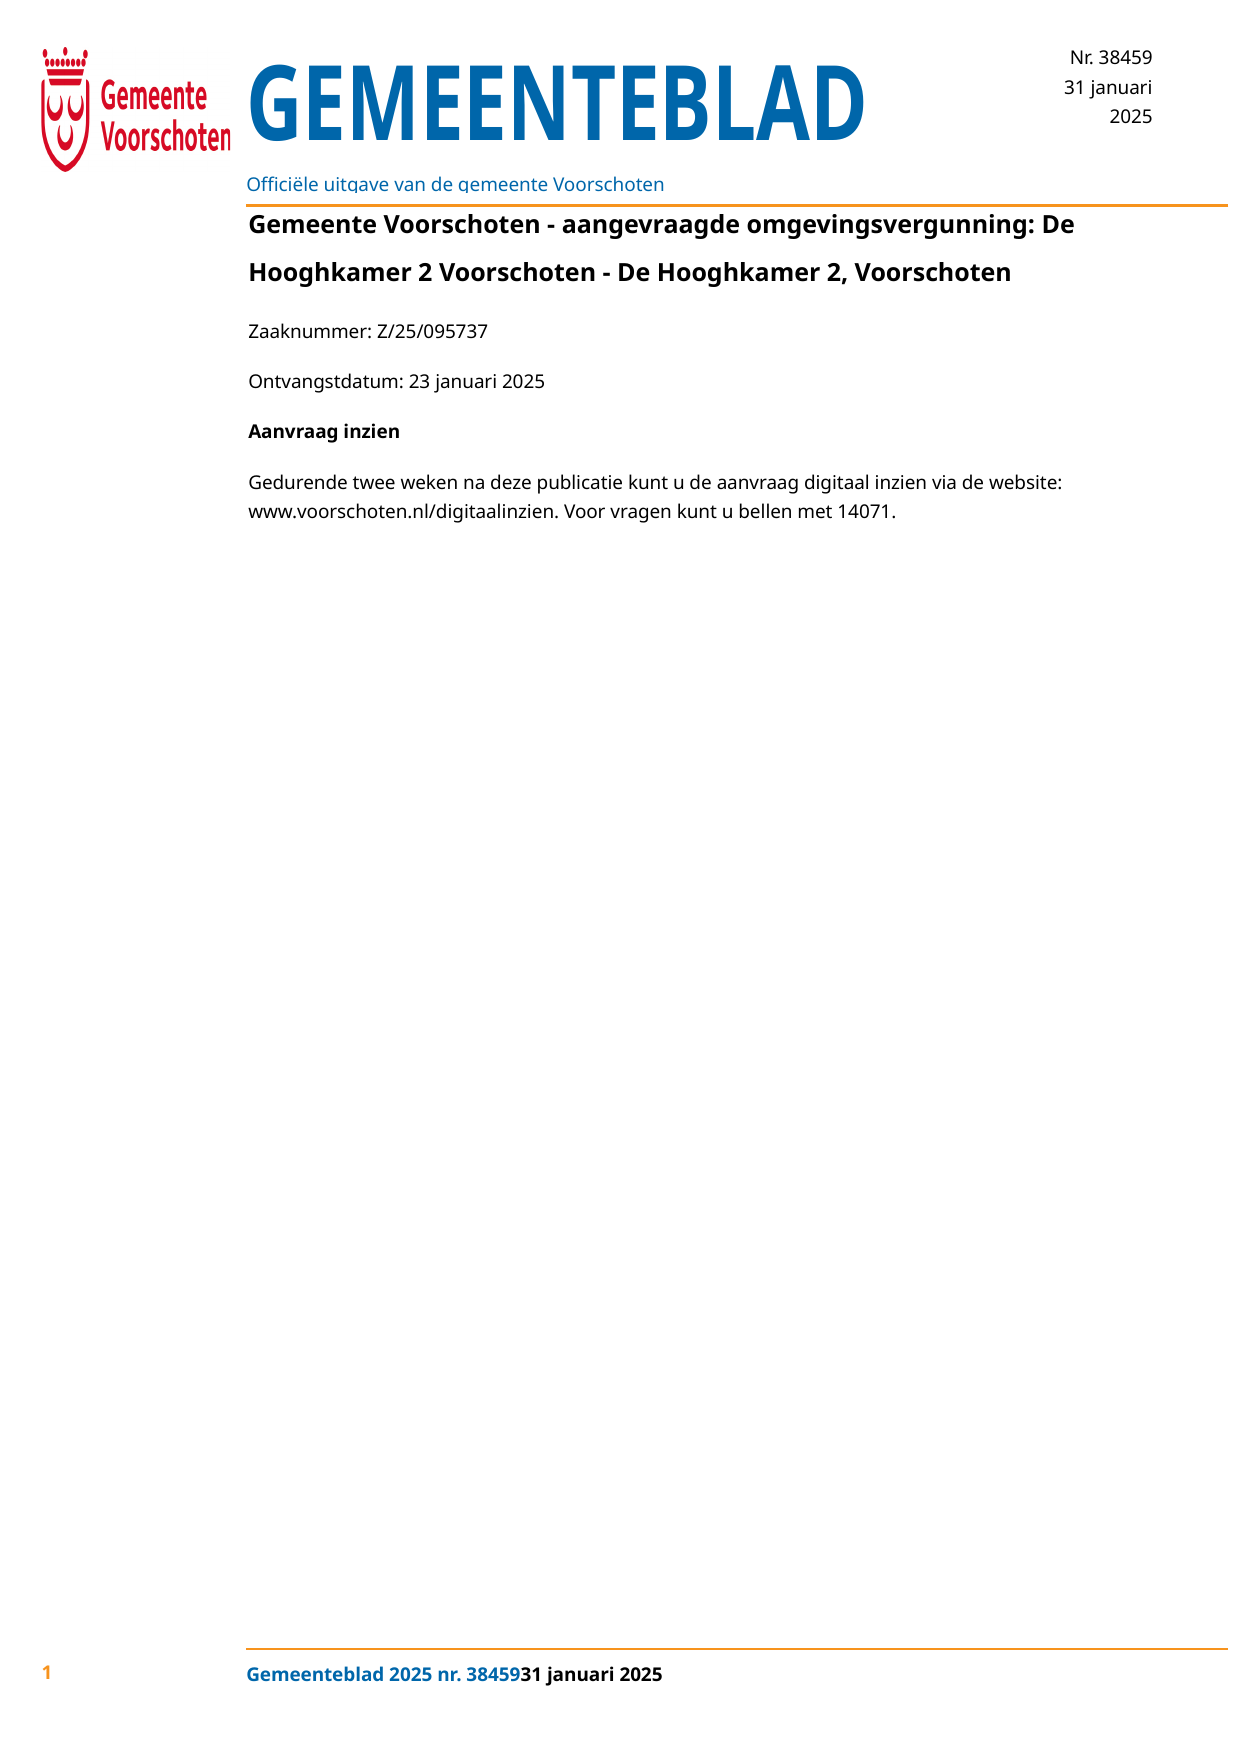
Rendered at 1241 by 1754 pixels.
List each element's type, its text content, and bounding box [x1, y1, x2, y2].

text Ontvangstdatum: 23 januari 2025 [248, 368, 1152, 394]
text Gedurende twee weken na deze publicatie kunt u de aanvraag digitaal inzien via de website: www.voorschoten.nl/digitaalinzien. Voor vragen kunt u bellen met 14071. [248, 469, 1152, 524]
text Aanvraag inzien [248, 419, 1152, 444]
picture [41, 47, 231, 172]
text Zaaknummer: Z/25/095737 [248, 318, 1152, 344]
text Gemeente Voorschoten - aangevraagde omgevingsvergunning: De Hooghkamer 2 Voorschoten - De Hooghkamer 2, Voorschoten [248, 207, 1152, 288]
